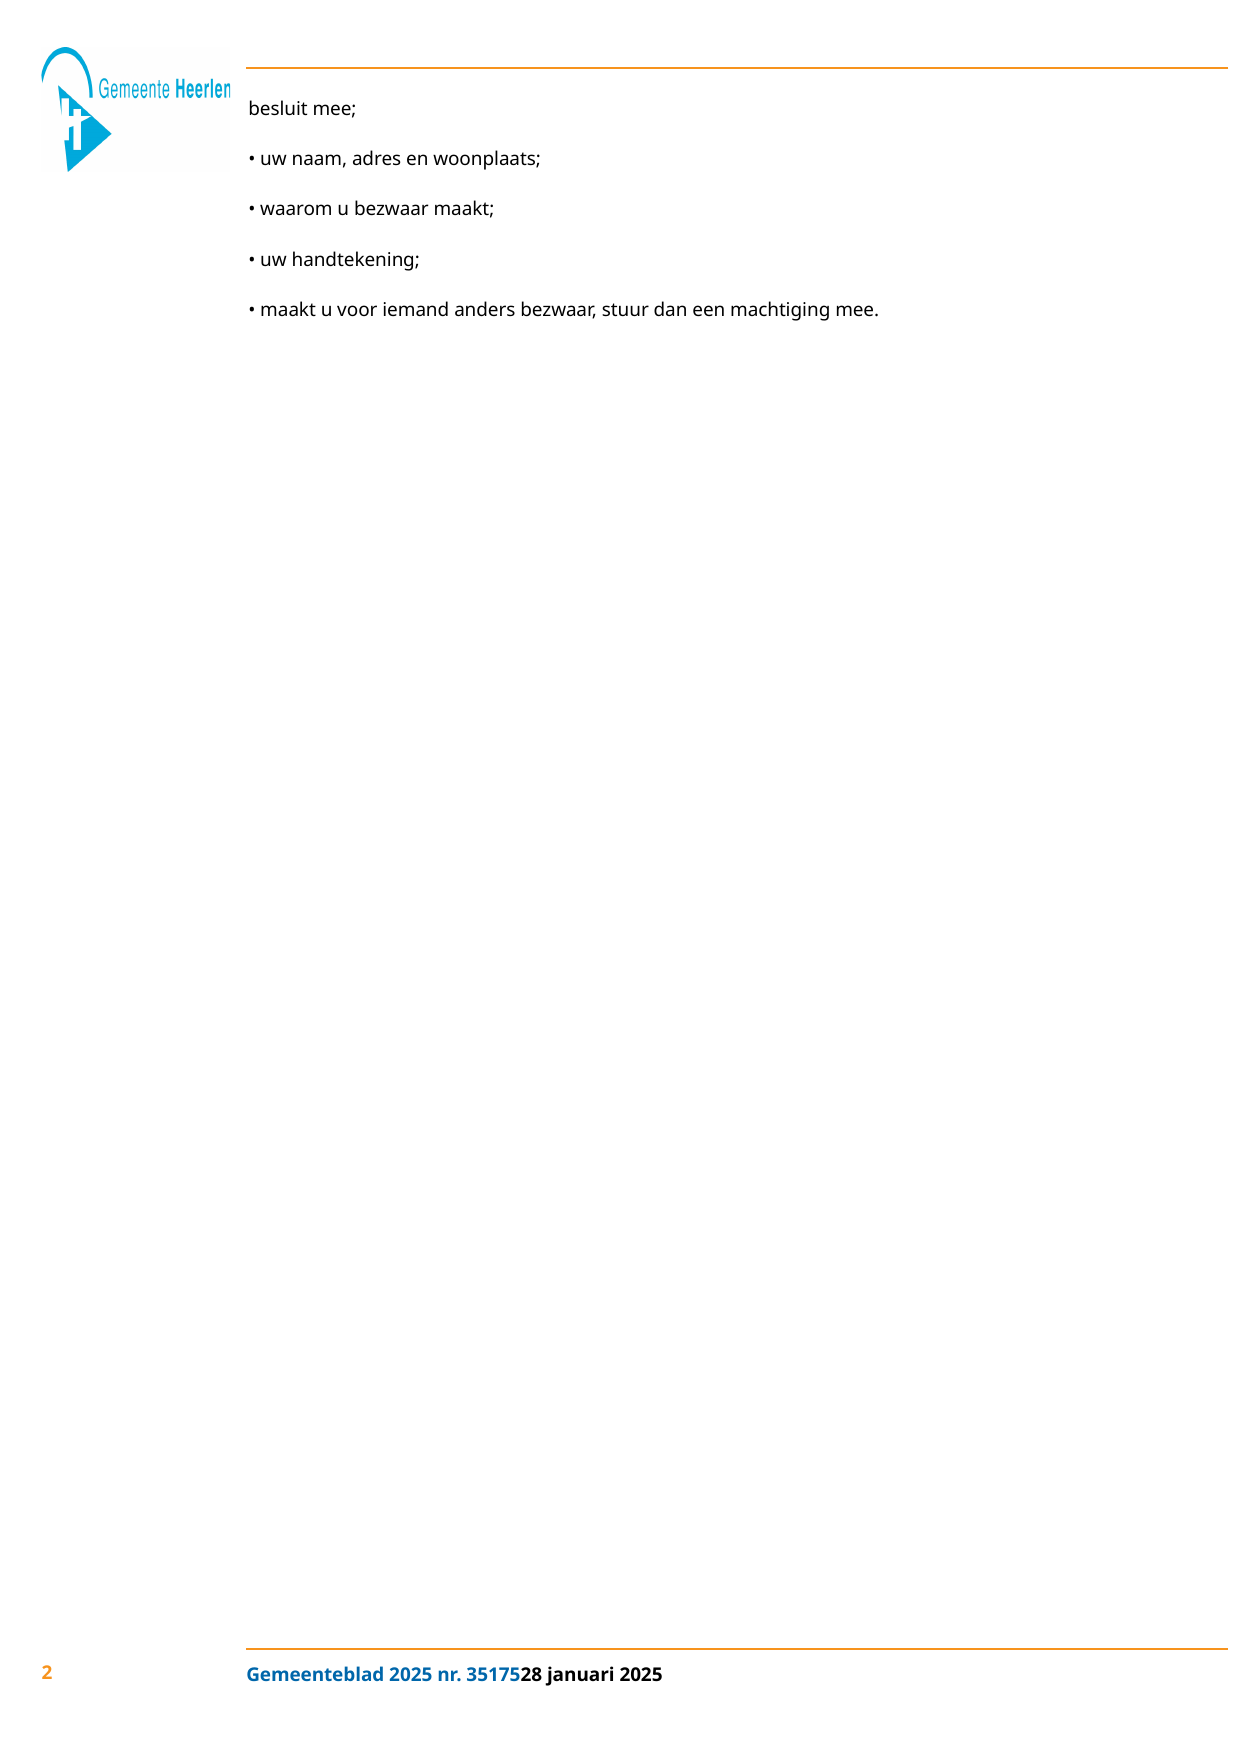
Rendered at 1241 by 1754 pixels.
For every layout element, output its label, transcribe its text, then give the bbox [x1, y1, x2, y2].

picture [41, 47, 59, 70]
text besluit mee; [248, 95, 1152, 121]
text • waarom u bezwaar maakt; [248, 196, 1152, 221]
text • uw handtekening; [248, 246, 1152, 272]
text • maakt u voor iemand anders bezwaar, stuur dan een machtiging mee. [248, 296, 1152, 322]
text • uw naam, adres en woonplaats; [248, 145, 1152, 171]
picture [41, 47, 231, 172]
